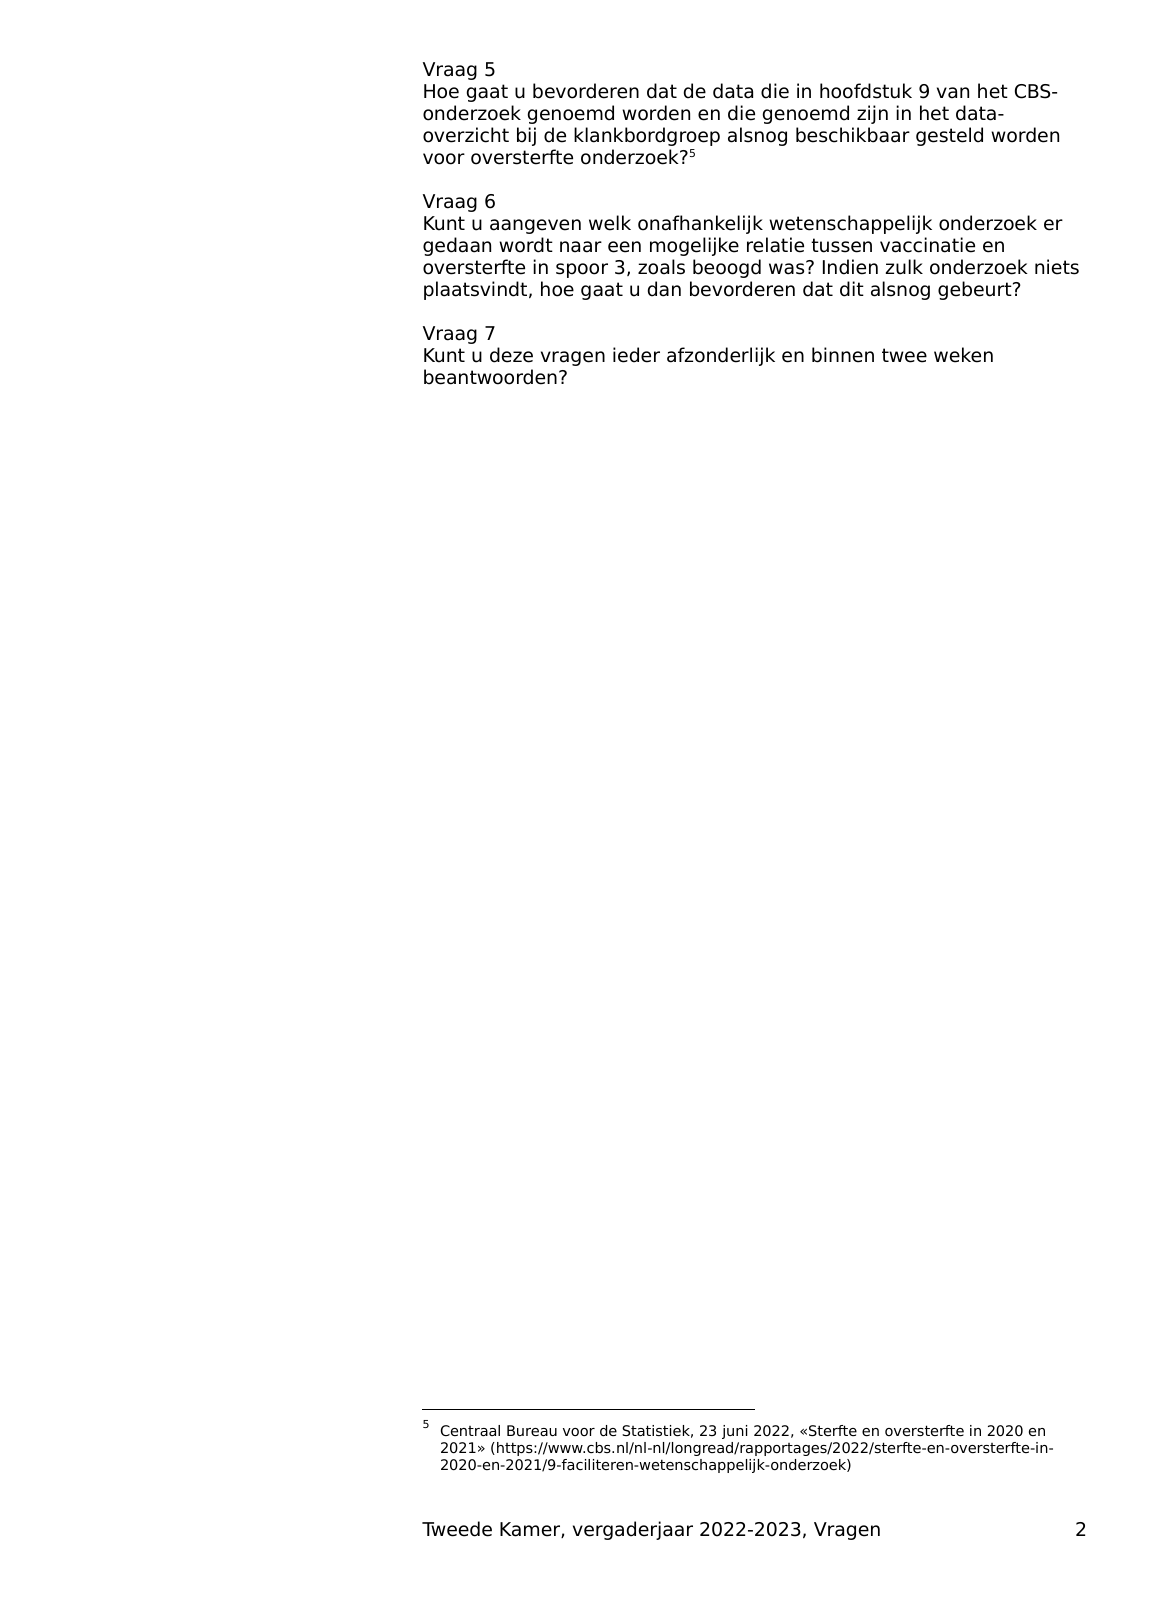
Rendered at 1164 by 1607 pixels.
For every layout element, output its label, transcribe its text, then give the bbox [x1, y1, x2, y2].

text Vraag 5 [422, 59, 1087, 81]
text Kunt u deze vragen ieder afzonderlijk en binnen twee weken beantwoorden? [422, 345, 1087, 389]
text Kunt u aangeven welk onafhankelijk wetenschappelijk onderzoek er gedaan wordt naar een mogelijke relatie tussen vaccinatie en oversterfte in spoor 3, zoals beoogd was? Indien zulk onderzoek niets plaatsvindt, hoe gaat u dan bevorderen dat dit alsnog gebeurt? [422, 213, 1087, 301]
text Hoe gaat u bevorderen dat de data die in hoofdstuk 9 van het CBS-onderzoek genoemd worden en die genoemd zijn in het data-overzicht bij de klankbordgroep alsnog beschikbaar gesteld worden voor oversterfte onderzoek? [422, 81, 1087, 169]
text Centraal Bureau voor de Statistiek, 23 juni 2022, «Sterfte en oversterfte in 2020 en 2021» (https://www.cbs.nl/nl-nl/longread/rapportages/2022/sterfte-en-oversterfte-in-2020-en-2021/9-faciliteren-wetenschappelijk-onderzoek) [422, 1418, 1087, 1474]
text Vraag 6 [422, 191, 1087, 213]
text Vraag 7 [422, 323, 1087, 345]
